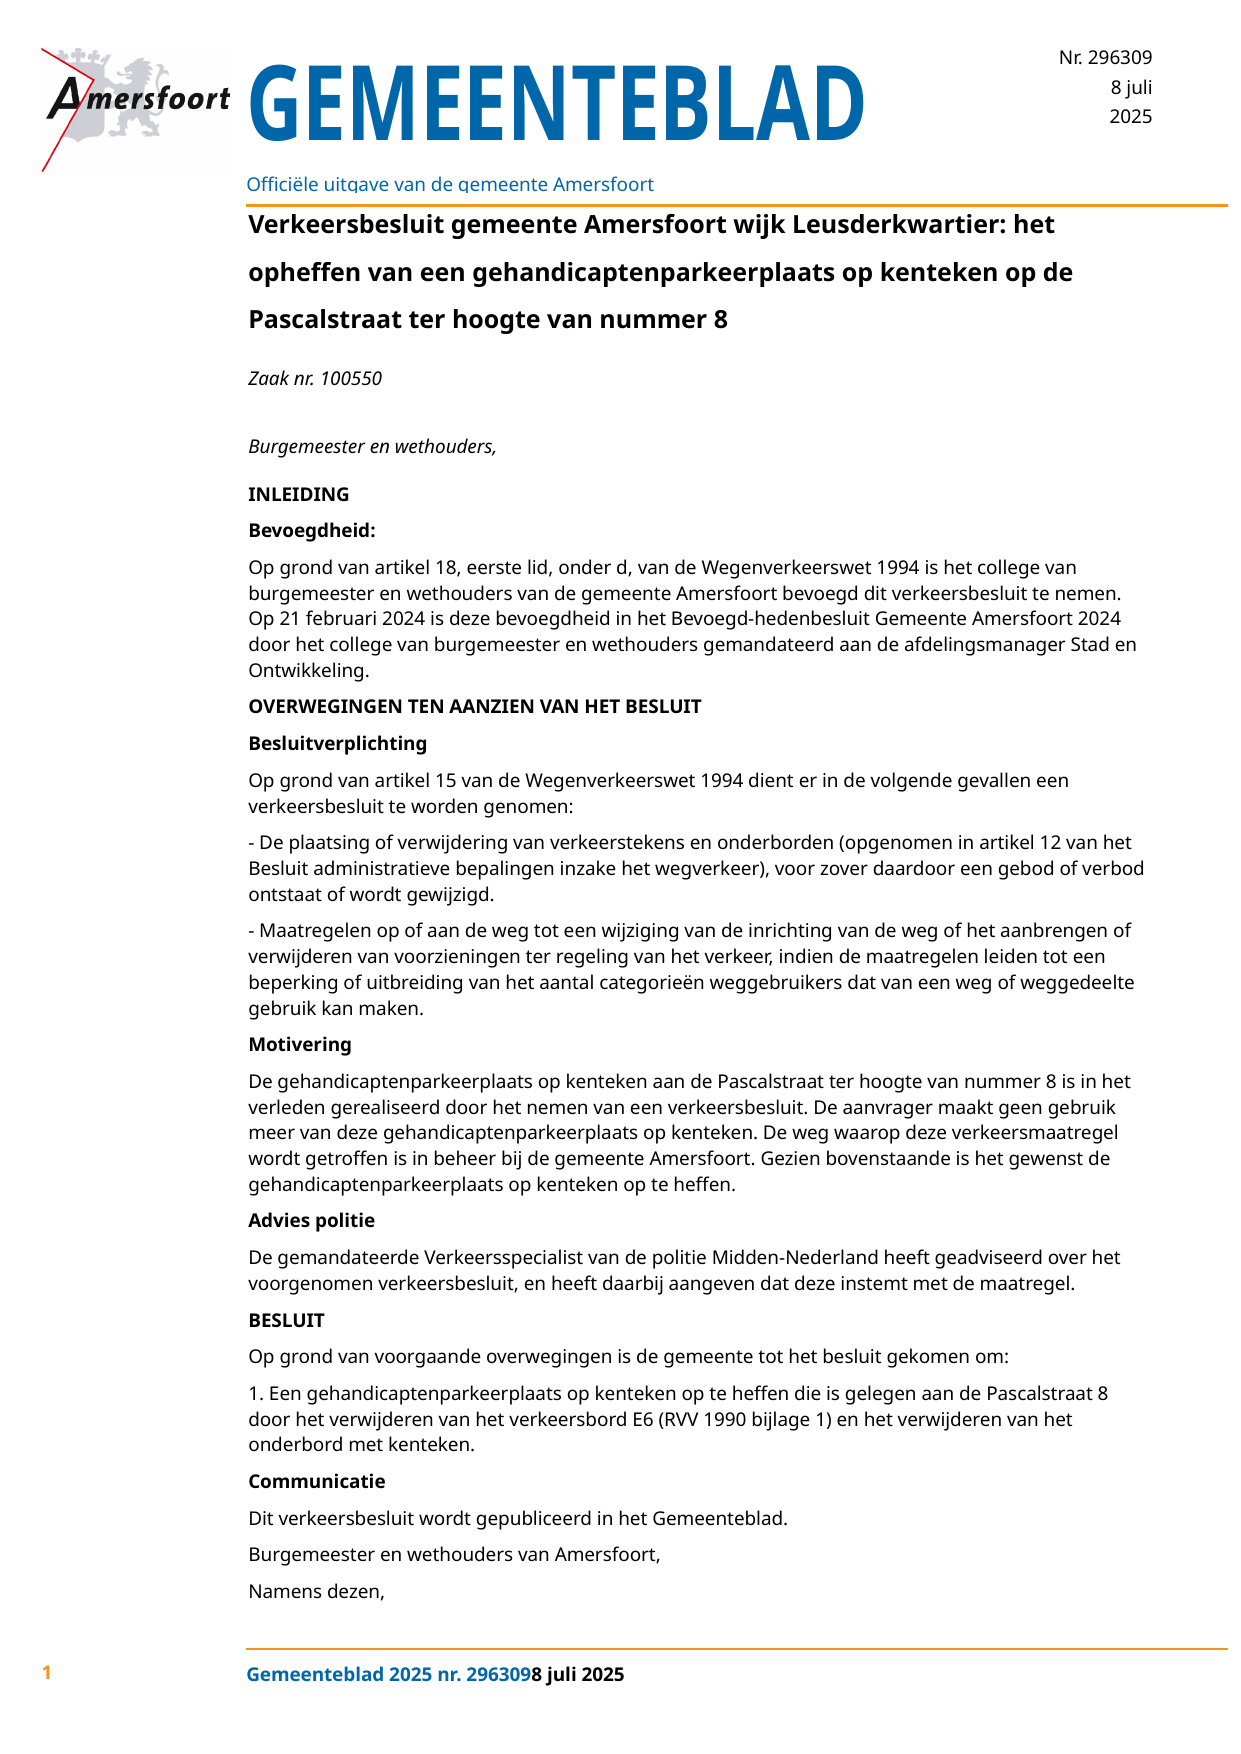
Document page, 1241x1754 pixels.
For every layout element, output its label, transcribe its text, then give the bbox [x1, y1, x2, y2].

text Namens dezen, [248, 1578, 1152, 1604]
text Op grond van artikel 18, eerste lid, onder d, van de Wegenverkeerswet 1994 is het college van burgemeester en wethouders van de gemeente Amersfoort bevoegd dit verkeersbesluit te nemen. Op 21 februari 2024 is deze bevoegdheid in het Bevoegd-hedenbesluit Gemeente Amersfoort 2024 door het college van burgemeester en wethouders gemandateerd aan de afdelingsmanager Stad en Ontwikkeling. [248, 554, 1152, 683]
picture [41, 47, 231, 172]
text Dit verkeersbesluit wordt gepubliceerd in het Gemeenteblad. [248, 1505, 1152, 1531]
text Burgemeester en wethouders van Amersfoort, [248, 1542, 1152, 1567]
text BESLUIT [248, 1307, 1152, 1332]
text Verkeersbesluit gemeente Amersfoort wijk Leusderkwartier: het opheffen van een gehandicaptenparkeerplaats op kenteken op de Pascalstraat ter hoogte van nummer 8 [248, 207, 1152, 336]
text INLEIDING [248, 481, 1152, 507]
text Motivering [248, 1031, 1152, 1057]
text De gemandateerde Verkeersspecialist van de politie Midden-Nederland heeft geadviseerd over het voorgenomen verkeersbesluit, en heeft daarbij aangeven dat deze instemt met de maatregel. [248, 1244, 1152, 1296]
text Bevoegdheid: [248, 517, 1152, 543]
text Op grond van voorgaande overwegingen is de gemeente tot het besluit gekomen om: [248, 1343, 1152, 1369]
text Advies politie [248, 1208, 1152, 1233]
text De gehandicaptenparkeerplaats op kenteken aan de Pascalstraat ter hoogte van nummer 8 is in het verleden gerealiseerd door het nemen van een verkeersbesluit. De aanvrager maakt geen gebruik meer van deze gehandicaptenparkeerplaats op kenteken. De weg waarop deze verkeersmaatregel wordt getroffen is in beheer bij de gemeente Amersfoort. Gezien bovenstaande is het gewenst de gehandicaptenparkeerplaats op kenteken op te heffen. [248, 1068, 1152, 1197]
text - De plaatsing of verwijdering van verkeerstekens en onderborden (opgenomen in artikel 12 van het Besluit administratieve bepalingen inzake het wegverkeer), voor zover daardoor een gebod of verbod ontstaat of wordt gewijzigd. [248, 829, 1152, 907]
text 1. Een gehandicaptenparkeerplaats op kenteken op te heffen die is gelegen aan de Pascalstraat 8 door het verwijderen van het verkeersbord E6 (RVV 1990 bijlage 1) en het verwijderen van het onderbord met kenteken. [248, 1380, 1152, 1457]
text - Maatregelen op of aan de weg tot een wijziging van de inrichting van de weg of het aanbrengen of verwijderen van voorzieningen ter regeling van het verkeer, indien de maatregelen leiden tot een beperking of uitbreiding van het aantal categorieën weggebruikers dat van een weg of weggedeelte gebruik kan maken. [248, 918, 1152, 1021]
text Zaak nr. 100550 [248, 366, 1152, 391]
text Communicatie [248, 1468, 1152, 1494]
text Op grond van artikel 15 van de Wegenverkeerswet 1994 dient er in de volgende gevallen een verkeersbesluit te worden genomen: [248, 767, 1152, 818]
text Besluitverplichting [248, 730, 1152, 756]
text OVERWEGINGEN TEN AANZIEN VAN HET BESLUIT [248, 694, 1152, 719]
text Burgemeester en wethouders, [248, 433, 1152, 459]
